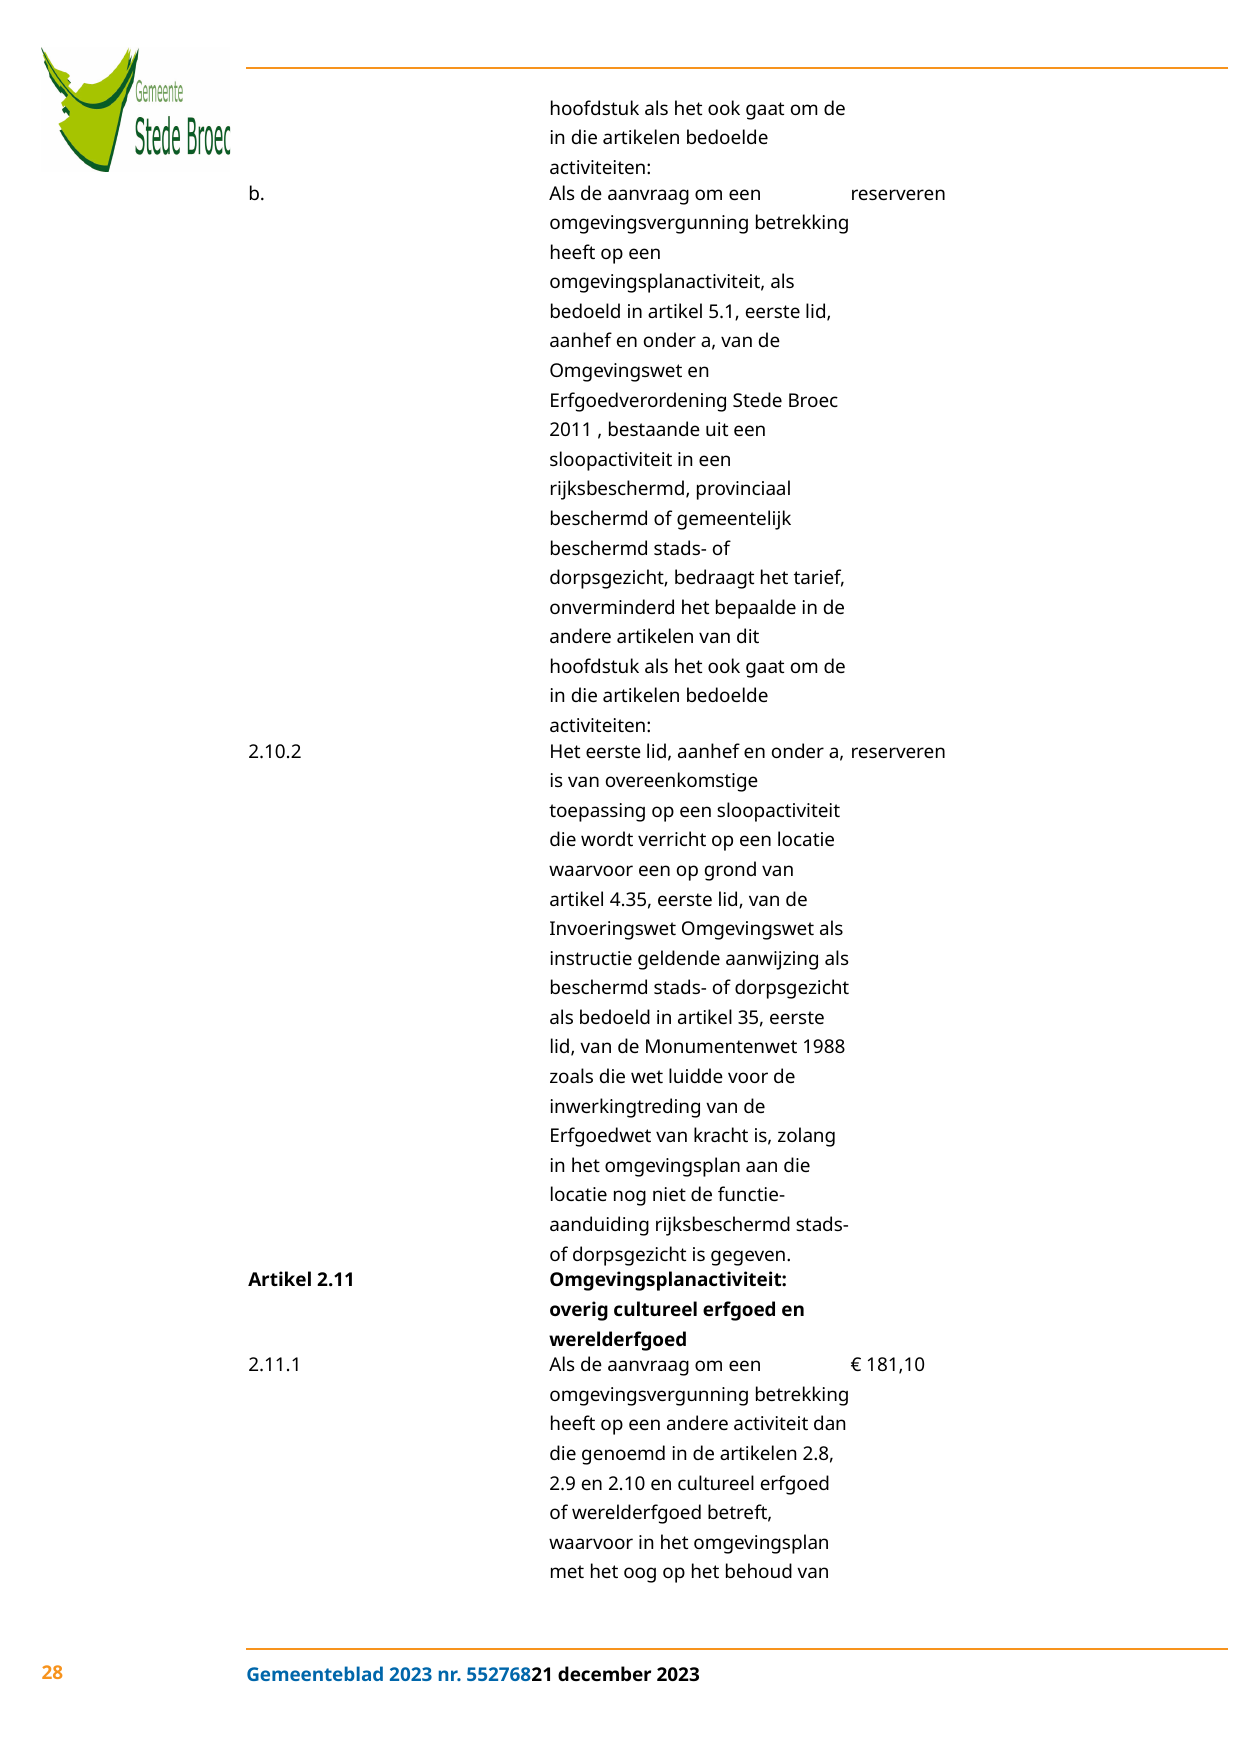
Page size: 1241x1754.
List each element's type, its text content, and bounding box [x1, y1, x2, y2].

table_cell Als de aanvraag om een omgevingsvergunning betrekking heeft op een andere activiteit dan die genoemd in de artikelen 2.8, 2.9 en 2.10 en cultureel erfgoed of werelderfgoed betreft, waarvoor in het omgevingsplan met het oog op het behoud van [549, 1351, 850, 1584]
table_cell [850, 1267, 1152, 1351]
table_cell b. [248, 180, 549, 738]
table_cell 2.11.1 [248, 1351, 549, 1584]
table_cell [850, 95, 1152, 180]
table_cell Omgevingsplanactiviteit: overig cultureel erfgoed en werelderfgoed [549, 1267, 850, 1351]
table_cell Artikel 2.11 [248, 1267, 549, 1351]
table_cell reserveren [850, 180, 1152, 738]
table_cell reserveren [850, 738, 1152, 1267]
table_cell Het eerste lid, aanhef en onder a, is van overeenkomstige toepassing op een sloopactiviteit die wordt verricht op een locatie waarvoor een op grond van artikel 4.35, eerste lid, van de Invoeringswet Omgevingswet als instructie geldende aanwijzing als beschermd stads- of dorpsgezicht als bedoeld in artikel 35, eerste lid, van de Monumentenwet 1988 zoals die wet luidde voor de inwerkingtreding van de Erfgoedwet van kracht is, zolang in het omgevingsplan aan die locatie nog niet de functie-aanduiding rijksbeschermd stads- of dorpsgezicht is gegeven. [549, 738, 850, 1267]
picture [41, 47, 231, 172]
table_cell hoofdstuk als het ook gaat om de in die artikelen bedoelde activiteiten: [549, 95, 850, 180]
table_cell 2.10.2 [248, 738, 549, 1267]
table_cell € 181,10 [850, 1351, 1152, 1584]
table_cell Als de aanvraag om een omgevingsvergunning betrekking heeft op een omgevingsplanactiviteit, als bedoeld in artikel 5.1, eerste lid, aanhef en onder a, van de Omgevingswet en Erfgoedverordening Stede Broec 2011 , bestaande uit een sloopactiviteit in een rijksbeschermd, provinciaal beschermd of gemeentelijk beschermd stads- of dorpsgezicht, bedraagt het tarief, onverminderd het bepaalde in de andere artikelen van dit hoofdstuk als het ook gaat om de in die artikelen bedoelde activiteiten: [549, 180, 850, 738]
table_cell [248, 95, 549, 180]
